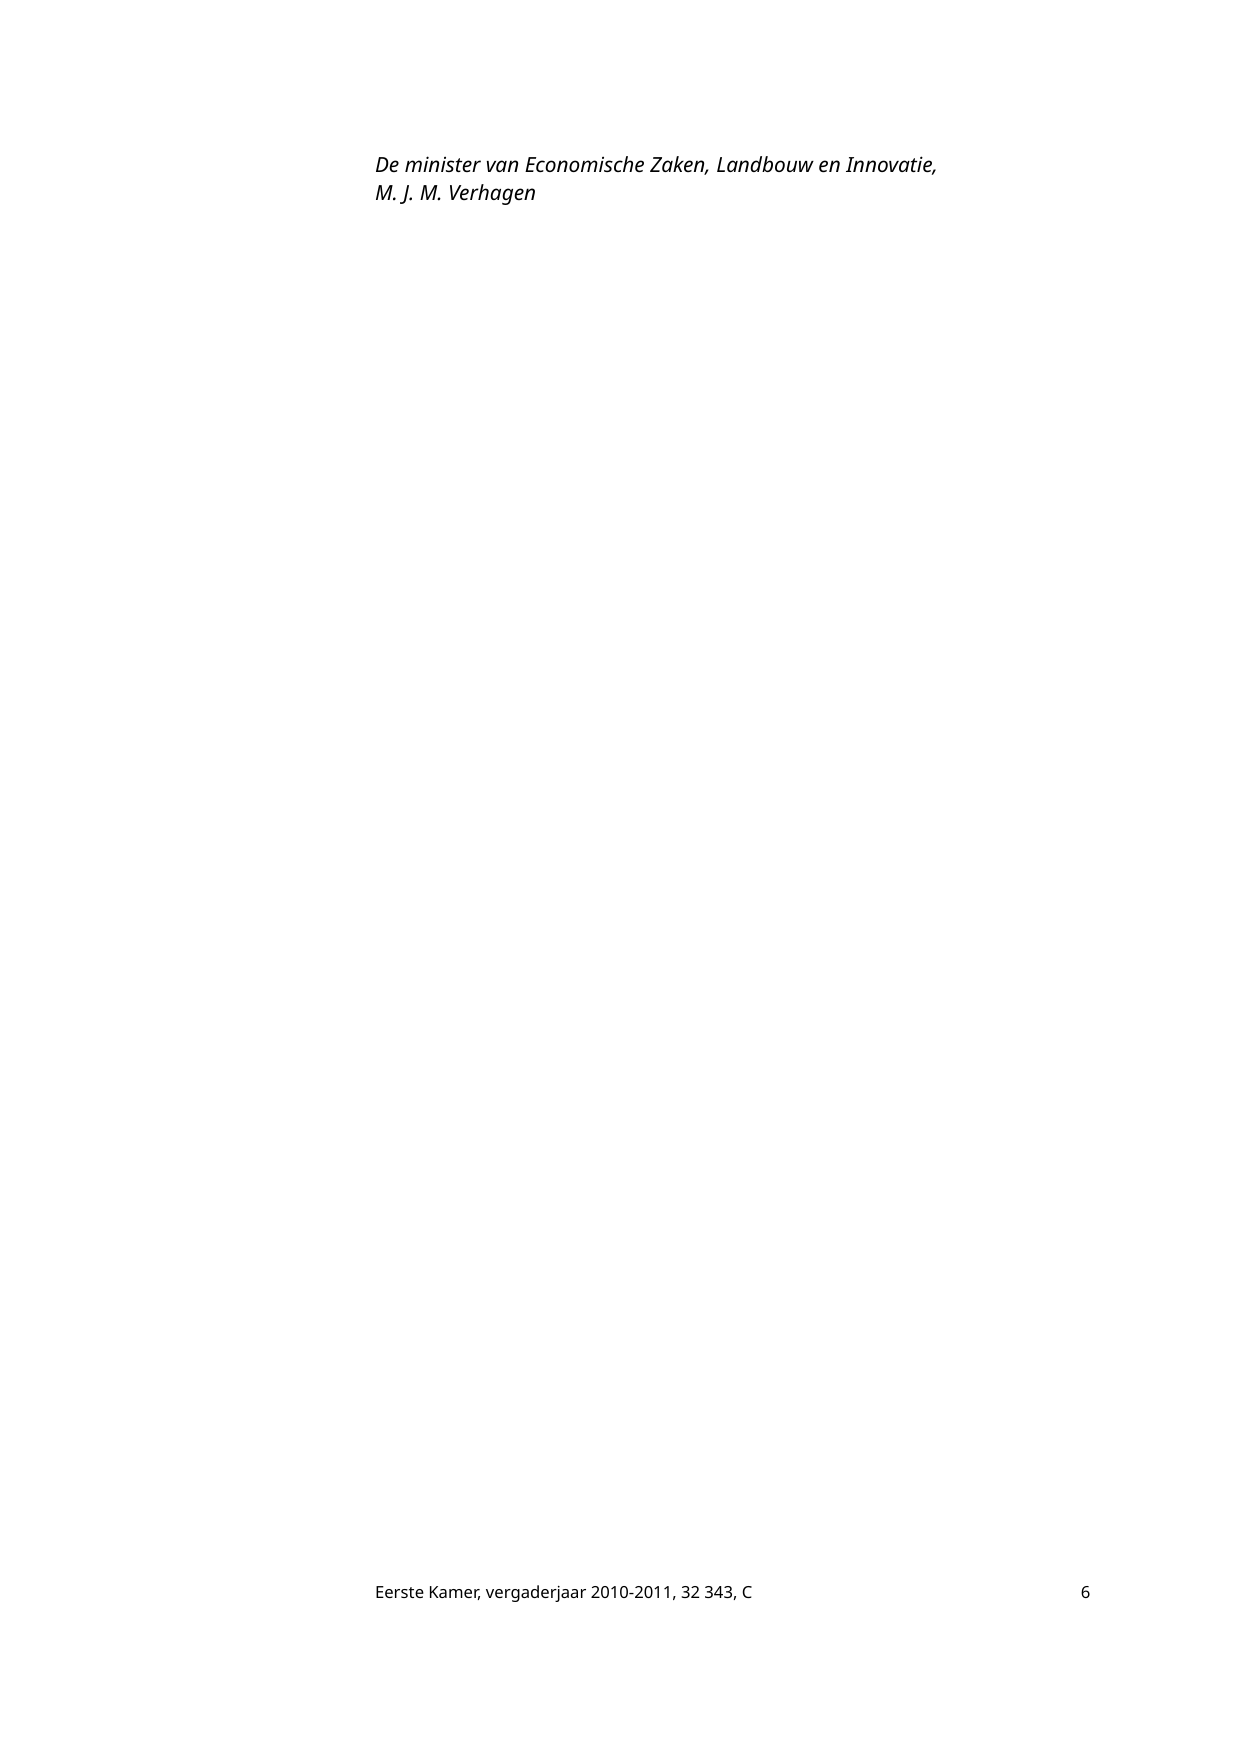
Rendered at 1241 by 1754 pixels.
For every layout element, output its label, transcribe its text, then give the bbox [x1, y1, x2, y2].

text M. J. M. Verhagen [375, 178, 1090, 207]
text De minister van Economische Zaken, Landbouw en Innovatie, [375, 150, 1090, 178]
